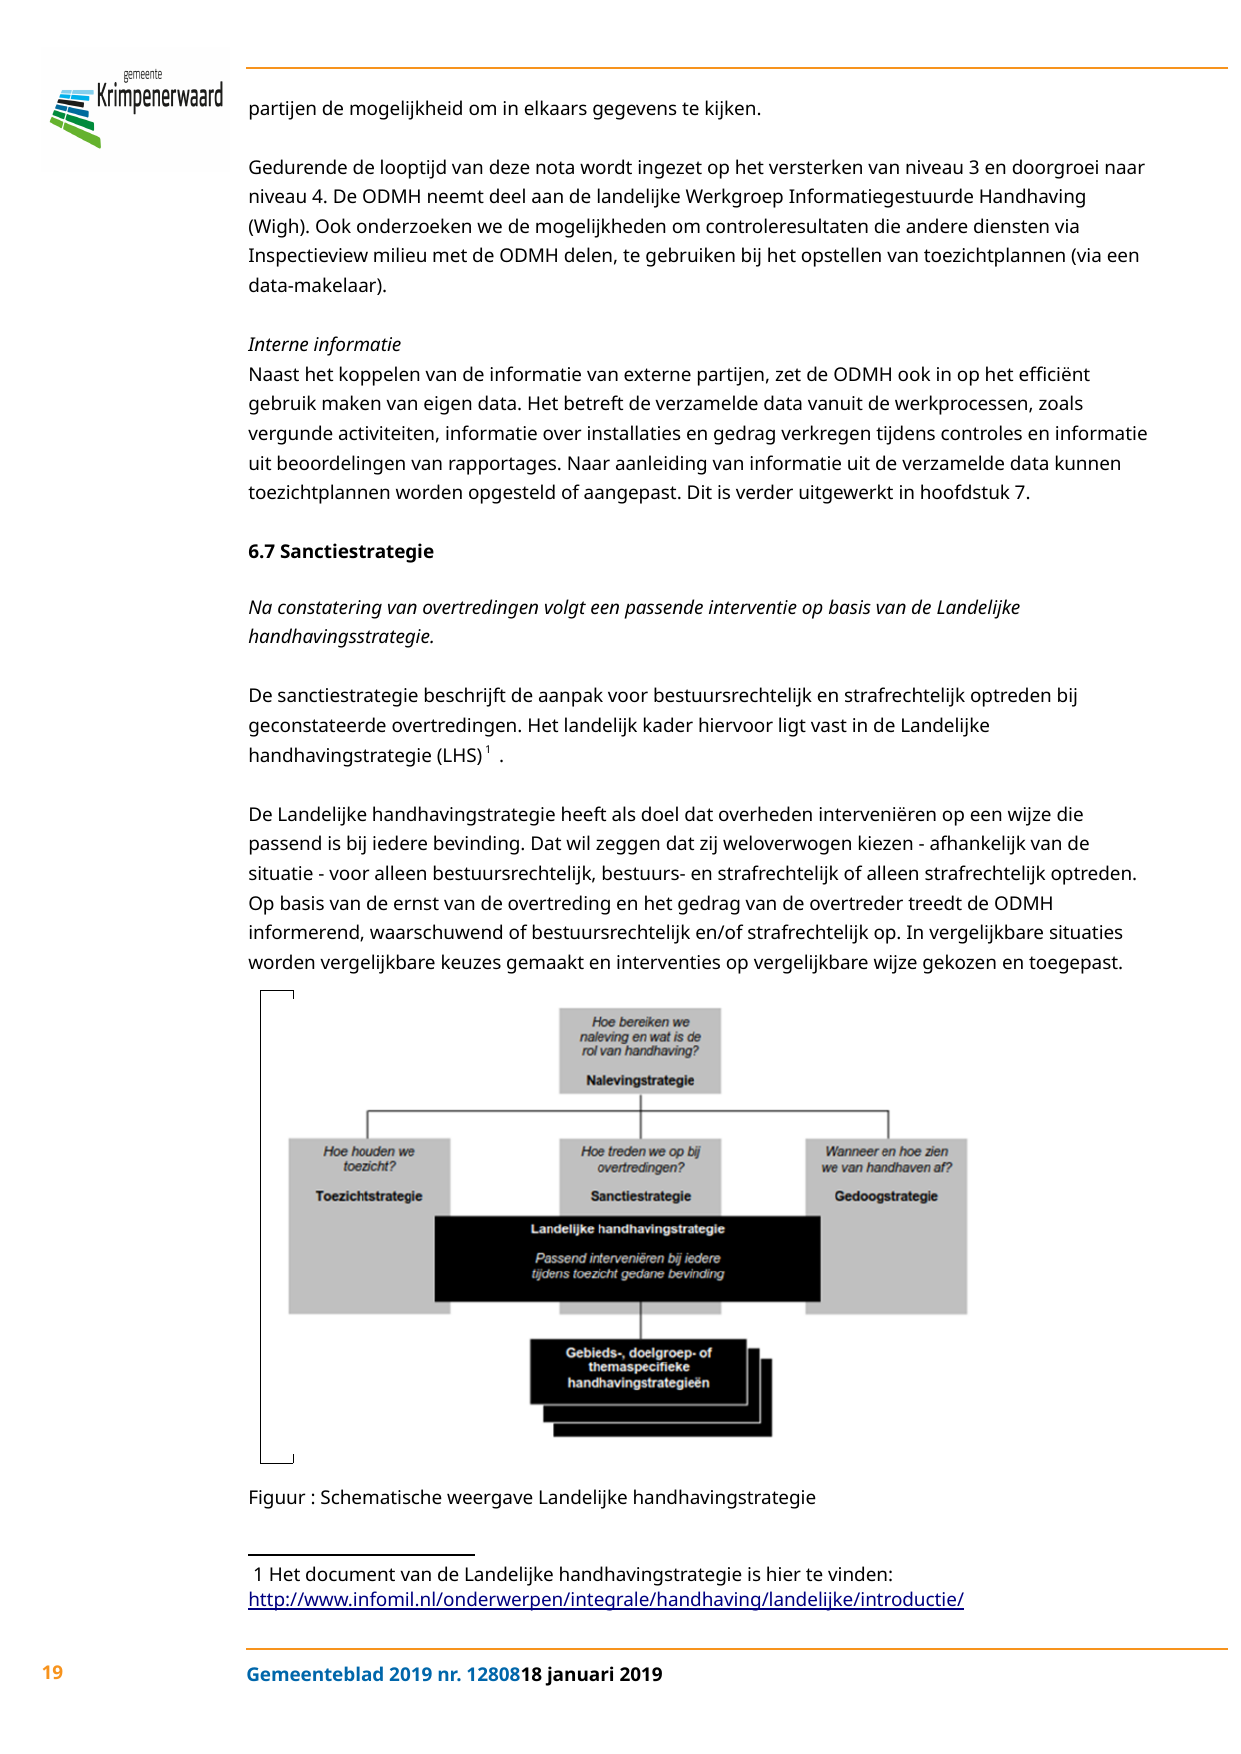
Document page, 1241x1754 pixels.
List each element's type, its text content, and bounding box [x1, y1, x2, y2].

text partijen de mogelijkheid om in elkaars gegevens te kijken. [248, 95, 1152, 121]
picture [268, 999, 978, 1454]
text Figuur : Schematische weergave Landelijke handhavingstrategie [248, 1484, 1152, 1510]
text Interne informatie [248, 331, 1152, 357]
text Het document van de Landelijke handhavingstrategie is hier te vinden: http://www.infomil.nl/onderwerpen/integrale/handhaving/landelijke/introductie/ [248, 1561, 1152, 1612]
text Na constatering van overtredingen volgt een passende interventie op basis van de Landelijke handhavingsstrategie. [248, 594, 1152, 649]
text Naast het koppelen van de informatie van externe partijen, zet de ODMH ook in op het efficiënt gebruik maken van eigen data. Het betreft de verzamelde data vanuit de werkprocessen, zoals vergunde activiteiten, informatie over installaties en gedrag verkregen tijdens controles en informatie uit beoordelingen van rapportages. Naar aanleiding van informatie uit de verzamelde data kunnen toezichtplannen worden opgesteld of aangepast. Dit is verder uitgewerkt in hoofdstuk 7. [248, 361, 1152, 505]
text De Landelijke handhavingstrategie heeft als doel dat overheden interveniëren op een wijze die passend is bij iedere bevinding. Dat wil zeggen dat zij weloverwogen kiezen - afhankelijk van de situatie - voor alleen bestuursrechtelijk, bestuurs- en strafrechtelijk of alleen strafrechtelijk optreden. Op basis van de ernst van de overtreding en het gedrag van de overtreder treedt de ODMH informerend, waarschuwend of bestuursrechtelijk en/of strafrechtelijk op. In vergelijkbare situaties worden vergelijkbare keuzes gemaakt en interventies op vergelijkbare wijze gekozen en toegepast. [248, 801, 1152, 974]
text Gedurende de looptijd van deze nota wordt ingezet op het versterken van niveau 3 en doorgroei naar niveau 4. De ODMH neemt deel aan de landelijke Werkgroep Informatiegestuurde Handhaving (Wigh). Ook onderzoeken we de mogelijkheden om controleresultaten die andere diensten via Inspectieview milieu met de ODMH delen, te gebruiken bij het opstellen van toezichtplannen (via een data-makelaar). [248, 154, 1152, 298]
picture [41, 47, 231, 172]
text De sanctiestrategie beschrijft de aanpak voor bestuursrechtelijk en strafrechtelijk optreden bij geconstateerde overtredingen. Het landelijk kader hiervoor ligt vast in de Landelijke handhavingstrategie (LHS) . [248, 683, 1152, 767]
text 6.7 Sanctiestrategie [248, 538, 1152, 564]
